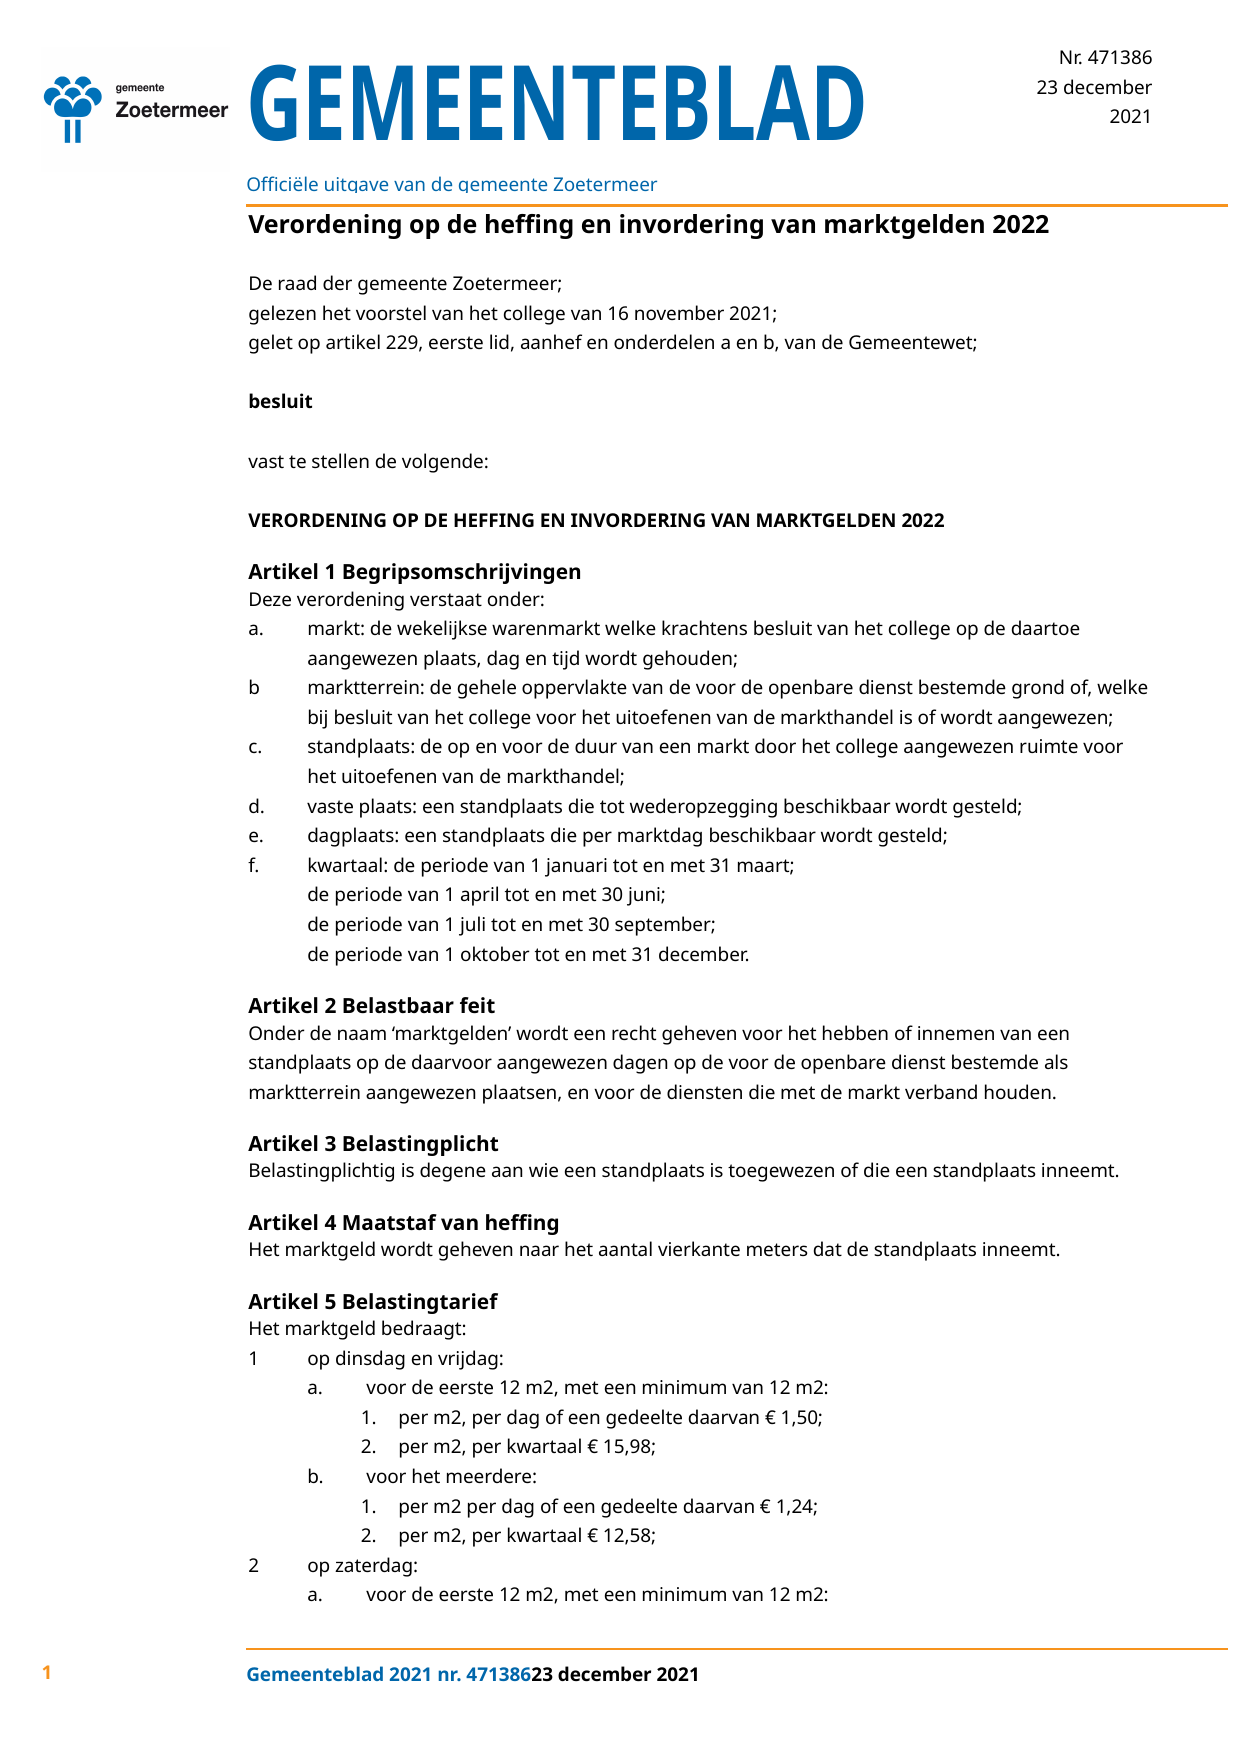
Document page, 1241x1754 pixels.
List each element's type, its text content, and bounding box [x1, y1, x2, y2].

list per m2 per dag of een gedeelte daarvan € 1,24; [361, 1493, 1152, 1519]
text Artikel 3 Belastingplicht [248, 1129, 1152, 1158]
text Artikel 2 Belastbaar feit [248, 991, 1152, 1020]
list standplaats: de op en voor de duur van een markt door het college aangewezen ruimte voor het uitoefenen van de markthandel; [248, 734, 1152, 789]
text Belastingplichtig is degene aan wie een standplaats is toegewezen of die een standplaats inneemt. [248, 1158, 1152, 1183]
list marktterrein: de gehele oppervlakte van de voor de openbare dienst bestemde grond of, welke bij besluit van het college voor het uitoefenen van de markthandel is of wordt aangewezen; [248, 674, 1152, 730]
list op dinsdag en vrijdag: [248, 1345, 1152, 1371]
text Het marktgeld bedraagt: [248, 1315, 1152, 1341]
list de periode van 1 april tot en met 30 juni; [248, 882, 1152, 907]
text Artikel 5 Belastingtarief [248, 1287, 1152, 1315]
text Deze verordening verstaat onder: [248, 586, 1152, 612]
text gelezen het voorstel van het college van 16 november 2021; [248, 300, 1152, 326]
list vaste plaats: een standplaats die tot wederopzegging beschikbaar wordt gesteld; [248, 793, 1152, 819]
list markt: de wekelijkse warenmarkt welke krachtens besluit van het college op de daartoe aangewezen plaats, dag en tijd wordt gehouden; [248, 615, 1152, 671]
list per m2, per kwartaal € 15,98; [361, 1434, 1152, 1459]
text besluit [248, 389, 1152, 414]
list op zaterdag: [248, 1552, 1152, 1578]
picture [41, 47, 231, 172]
list voor het meerdere: [307, 1463, 1152, 1489]
list voor de eerste 12 m2, met een minimum van 12 m2: [307, 1582, 1152, 1607]
list voor de eerste 12 m2, met een minimum van 12 m2: [307, 1374, 1152, 1400]
text Artikel 4 Maatstaf van heffing [248, 1208, 1152, 1237]
text De raad der gemeente Zoetermeer; [248, 270, 1152, 296]
text Het marktgeld wordt geheven naar het aantal vierkante meters dat de standplaats inneemt. [248, 1237, 1152, 1262]
text Onder de naam ‘marktgelden’ wordt een recht geheven voor het hebben of innemen van een standplaats op de daarvoor aangewezen dagen op de voor de openbare dienst bestemde als marktterrein aangewezen plaatsen, en voor de diensten die met de markt verband houden. [248, 1020, 1152, 1104]
list kwartaal: de periode van 1 januari tot en met 31 maart; [248, 852, 1152, 878]
text vast te stellen de volgende: [248, 448, 1152, 473]
list dagplaats: een standplaats die per marktdag beschikbaar wordt gesteld; [248, 822, 1152, 848]
text Verordening op de heffing en invordering van marktgelden 2022 [248, 207, 1152, 241]
list per m2, per dag of een gedeelte daarvan € 1,50; [361, 1404, 1152, 1430]
list per m2, per kwartaal € 12,58; [361, 1522, 1152, 1548]
text VERORDENING OP DE HEFFING EN INVORDERING VAN MARKTGELDEN 2022 [248, 507, 1152, 533]
text Artikel 1 Begripsomschrijvingen [248, 557, 1152, 586]
text gelet op artikel 229, eerste lid, aanhef en onderdelen a en b, van de Gemeentewet; [248, 329, 1152, 355]
list de periode van 1 oktober tot en met 31 december. [248, 941, 1152, 967]
list de periode van 1 juli tot en met 30 september; [248, 911, 1152, 937]
